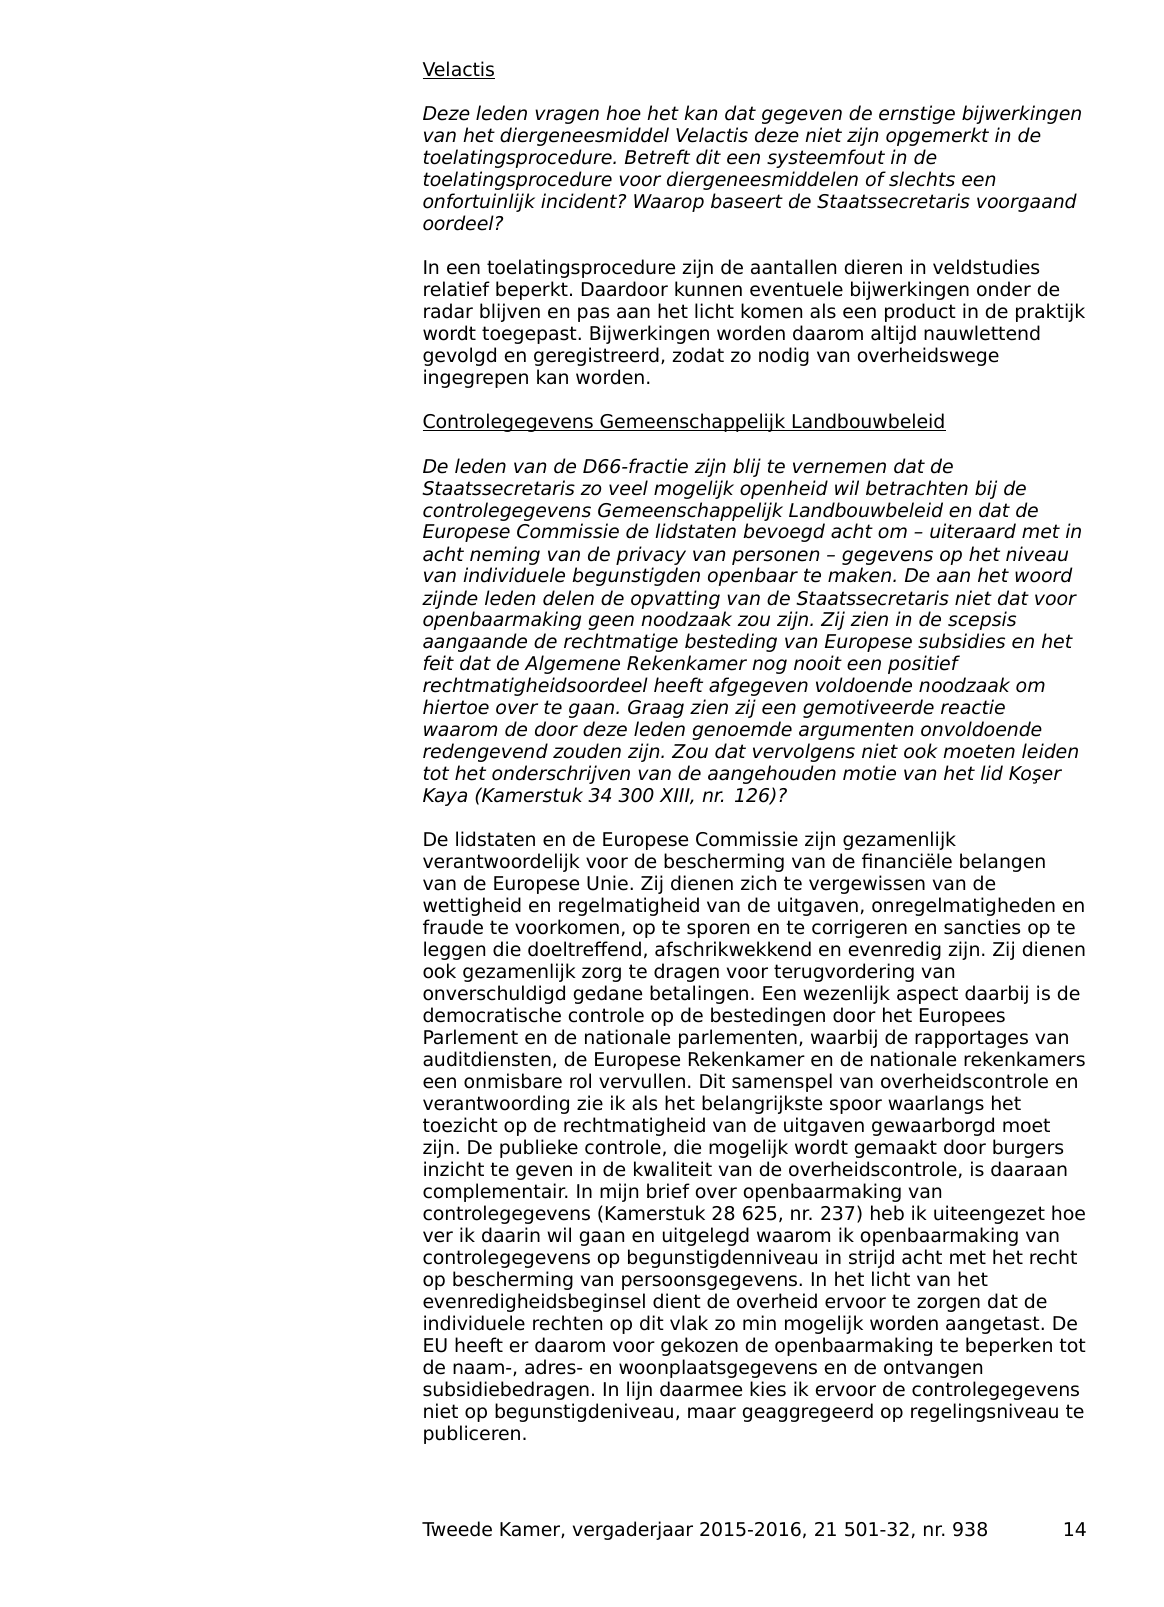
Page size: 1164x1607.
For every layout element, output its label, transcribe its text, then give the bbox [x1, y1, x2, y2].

subtitle Velactis [422, 59, 1087, 81]
text De lidstaten en de Europese Commissie zijn gezamenlijk verantwoordelijk voor de bescherming van de financiële belangen van de Europese Unie. Zij dienen zich te vergewissen van de wettigheid en regelmatigheid van de uitgaven, onregelmatigheden en fraude te voorkomen, op te sporen en te corrigeren en sancties op te leggen die doeltreffend, afschrikwekkend en evenredig zijn. Zij dienen ook gezamenlijk zorg te dragen voor terugvordering van onverschuldigd gedane betalingen. Een wezenlijk aspect daarbij is de democratische controle op de bestedingen door het Europees Parlement en de nationale parlementen, waarbij de rapportages van auditdiensten, de Europese Rekenkamer en de nationale rekenkamers een onmisbare rol vervullen. Dit samenspel van overheidscontrole en verantwoording zie ik als het belangrijkste spoor waarlangs het toezicht op de rechtmatigheid van de uitgaven gewaarborgd moet zijn. De publieke controle, die mogelijk wordt gemaakt door burgers inzicht te geven in de kwaliteit van de overheidscontrole, is daaraan complementair. In mijn brief over openbaarmaking van controlegegevens (Kamerstuk 28 625, nr. 237) heb ik uiteengezet hoe ver ik daarin wil gaan en uitgelegd waarom ik openbaarmaking van controlegegevens op begunstigdenniveau in strijd acht met het recht op bescherming van persoonsgegevens. In het licht van het evenredigheidsbeginsel dient de overheid ervoor te zorgen dat de individuele rechten op dit vlak zo min mogelijk worden aangetast. De EU heeft er daarom voor gekozen de openbaarmaking te beperken tot de naam-, adres- en woonplaatsgegevens en de ontvangen subsidiebedragen. In lijn daarmee kies ik ervoor de controlegegevens niet op begunstigdeniveau, maar geaggregeerd op regelingsniveau te publiceren. [422, 829, 1087, 1445]
subtitle Controlegegevens Gemeenschappelijk Landbouwbeleid [422, 411, 1087, 433]
text In een toelatingsprocedure zijn de aantallen dieren in veldstudies relatief beperkt. Daardoor kunnen eventuele bijwerkingen onder de radar blijven en pas aan het licht komen als een product in de praktijk wordt toegepast. Bijwerkingen worden daarom altijd nauwlettend gevolgd en geregistreerd, zodat zo nodig van overheidswege ingegrepen kan worden. [422, 257, 1087, 389]
text De leden van de D66-fractie zijn blij te vernemen dat de Staatssecretaris zo veel mogelijk openheid wil betrachten bij de controlegegevens Gemeenschappelijk Landbouwbeleid en dat de Europese Commissie de lidstaten bevoegd acht om – uiteraard met in acht neming van de privacy van personen – gegevens op het niveau van individuele begunstigden openbaar te maken. De aan het woord zijnde leden delen de opvatting van de Staatssecretaris niet dat voor openbaarmaking geen noodzaak zou zijn. Zij zien in de scepsis aangaande de rechtmatige besteding van Europese subsidies en het feit dat de Algemene Rekenkamer nog nooit een positief rechtmatigheidsoordeel heeft afgegeven voldoende noodzaak om hiertoe over te gaan. Graag zien zij een gemotiveerde reactie waarom de door deze leden genoemde argumenten onvoldoende redengevend zouden zijn. Zou dat vervolgens niet ook moeten leiden tot het onderschrijven van de aangehouden motie van het lid Koşer Kaya (Kamerstuk 34 300 XIII, nr. 126)? [422, 456, 1087, 807]
text Deze leden vragen hoe het kan dat gegeven de ernstige bijwerkingen van het diergeneesmiddel Velactis deze niet zijn opgemerkt in de toelatingsprocedure. Betreft dit een systeemfout in de toelatingsprocedure voor diergeneesmiddelen of slechts een onfortuinlijk incident? Waarop baseert de Staatssecretaris voorgaand oordeel? [422, 103, 1087, 235]
